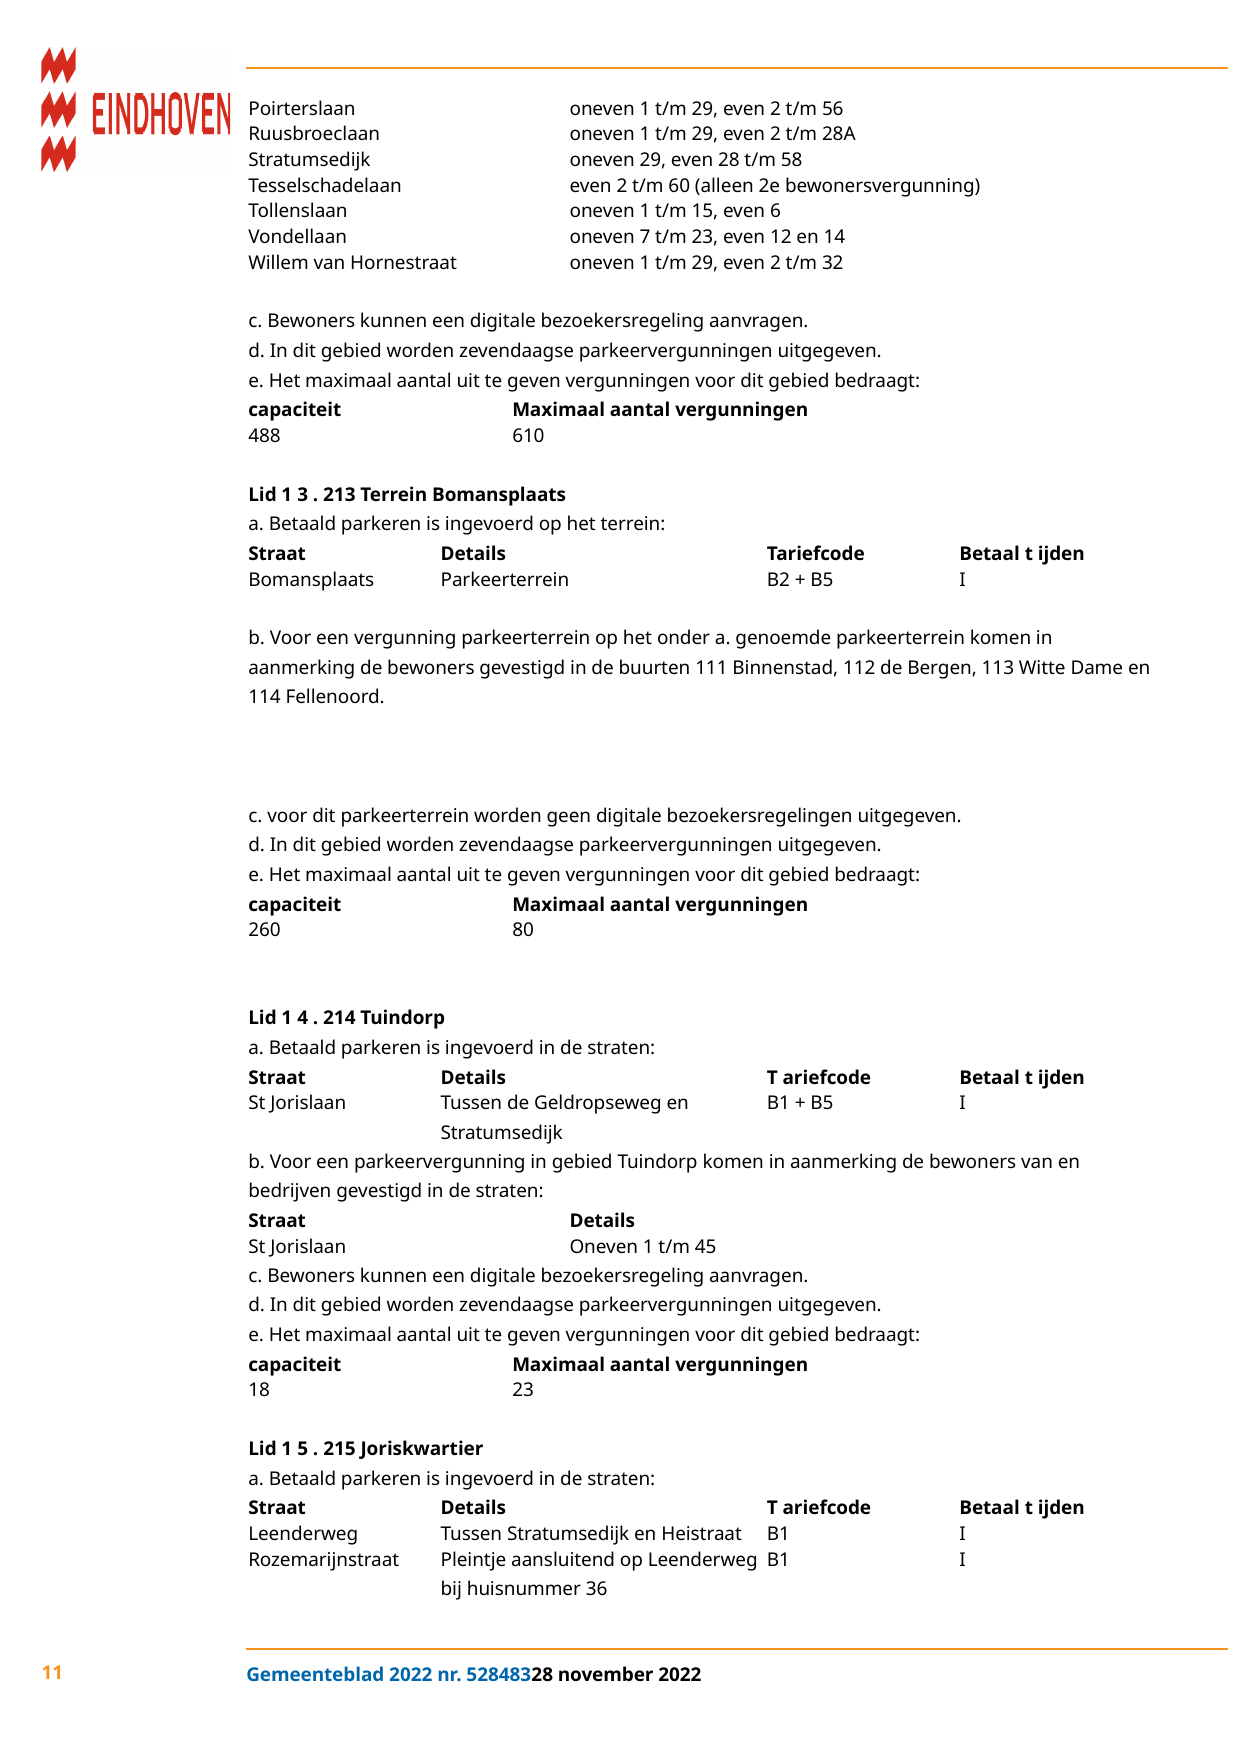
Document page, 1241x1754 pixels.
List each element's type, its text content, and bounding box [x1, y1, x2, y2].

table_cell St Jorislaan [248, 1233, 569, 1259]
text Lid 1 5 . 215 Joriskwartier [248, 1435, 1152, 1461]
table_header Straat [248, 1495, 440, 1520]
table_cell Tussen de Geldropseweg en Stratumsedijk [440, 1090, 767, 1145]
table_cell Pleintje aansluitend op Leenderweg bij huisnummer 36 [440, 1546, 767, 1601]
table_header capaciteit [248, 1351, 512, 1377]
table_header Betaal t ijden [959, 1495, 1152, 1520]
text d. In dit gebied worden zevendaagse parkeervergunningen uitgegeven. [248, 1292, 1152, 1317]
table_cell B2 + B5 [767, 566, 959, 592]
table_cell 80 [512, 916, 1152, 942]
table_header Details [440, 540, 767, 566]
table_cell 18 [248, 1377, 512, 1402]
text Lid 1 4 . 214 Tuindorp [248, 1004, 1152, 1030]
table_cell Bomansplaats [248, 566, 440, 592]
table_cell St Jorislaan [248, 1090, 440, 1145]
text d. In dit gebied worden zevendaagse parkeervergunningen uitgegeven. [248, 831, 1152, 857]
table_cell I [959, 566, 1152, 592]
table_header Betaal t ijden [959, 540, 1152, 566]
text c. Bewoners kunnen een digitale bezoekersregeling aanvragen. [248, 1262, 1152, 1288]
table_header T ariefcode [767, 1495, 959, 1520]
table_header Betaal t ijden [959, 1064, 1152, 1089]
table_cell Willem van Hornestraat [248, 249, 569, 275]
table_header Straat [248, 1064, 440, 1089]
table_header Details [440, 1064, 767, 1089]
table_header capaciteit [248, 891, 512, 916]
text d. In dit gebied worden zevendaagse parkeervergunningen uitgegeven. [248, 337, 1152, 363]
text a. Betaald parkeren is ingevoerd in de straten: [248, 1034, 1152, 1060]
text e. Het maximaal aantal uit te geven vergunningen voor dit gebied bedraagt: [248, 1321, 1152, 1347]
table_cell 610 [512, 422, 1152, 448]
table_cell oneven 7 t/m 23, even 12 en 14 [569, 224, 1152, 249]
table_cell Tussen Stratumsedijk en Heistraat [440, 1520, 767, 1546]
text a. Betaald parkeren is ingevoerd in de straten: [248, 1465, 1152, 1491]
table_header Maximaal aantal vergunningen [512, 397, 1152, 422]
table_cell I [959, 1546, 1152, 1601]
table_header Straat [248, 1208, 569, 1233]
text c. voor dit parkeerterrein worden geen digitale bezoekersregelingen uitgegeven. [248, 802, 1152, 828]
table_cell Rozemarijnstraat [248, 1546, 440, 1601]
text c. Bewoners kunnen een digitale bezoekersregeling aanvragen. [248, 308, 1152, 333]
table_cell Parkeerterrein [440, 566, 767, 592]
table_cell B1 [767, 1546, 959, 1601]
table_header T ariefcode [767, 1064, 959, 1089]
table_cell B1 + B5 [767, 1090, 959, 1145]
table_cell 488 [248, 422, 512, 448]
table_cell Ruusbroeclaan [248, 121, 569, 146]
table_cell 260 [248, 916, 512, 942]
text b. Voor een vergunning parkeerterrein op het onder a. genoemde parkeerterrein komen in aanmerking de bewoners gevestigd in de buurten 111 Binnenstad, 112 de Bergen, 113 Witte Dame en 114 Fellenoord. [248, 624, 1152, 709]
table_header Details [569, 1208, 1152, 1233]
table_cell I [959, 1090, 1152, 1145]
table_header Maximaal aantal vergunningen [512, 1351, 1152, 1377]
table_header Maximaal aantal vergunningen [512, 891, 1152, 916]
table_cell 23 [512, 1377, 1152, 1402]
table_cell Poirterslaan [248, 95, 569, 121]
table_cell I [959, 1520, 1152, 1546]
table_cell oneven 29, even 28 t/m 58 [569, 146, 1152, 172]
text a. Betaald parkeren is ingevoerd op het terrein: [248, 510, 1152, 536]
table_header Straat [248, 540, 440, 566]
table_cell Vondellaan [248, 224, 569, 249]
table_cell Tollenslaan [248, 198, 569, 223]
text e. Het maximaal aantal uit te geven vergunningen voor dit gebied bedraagt: [248, 861, 1152, 887]
table_cell B1 [767, 1520, 959, 1546]
table_cell Stratumsedijk [248, 146, 569, 172]
table_cell Leenderweg [248, 1520, 440, 1546]
table_header Details [440, 1495, 767, 1520]
table_cell Oneven 1 t/m 45 [569, 1233, 1152, 1259]
table_cell oneven 1 t/m 29, even 2 t/m 56 [569, 95, 1152, 121]
table_cell even 2 t/m 60 (alleen 2e bewonersvergunning) [569, 172, 1152, 198]
table_cell oneven 1 t/m 15, even 6 [569, 198, 1152, 223]
table_header Tariefcode [767, 540, 959, 566]
table_header capaciteit [248, 397, 512, 422]
picture [41, 47, 231, 172]
table_cell oneven 1 t/m 29, even 2 t/m 28A [569, 121, 1152, 146]
text b. Voor een parkeervergunning in gebied Tuindorp komen in aanmerking de bewoners van en bedrijven gevestigd in de straten: [248, 1148, 1152, 1203]
table_cell oneven 1 t/m 29, even 2 t/m 32 [569, 249, 1152, 275]
table_cell Tesselschadelaan [248, 172, 569, 198]
text Lid 1 3 . 213 Terrein Bomansplaats [248, 481, 1152, 507]
text e. Het maximaal aantal uit te geven vergunningen voor dit gebied bedraagt: [248, 367, 1152, 393]
